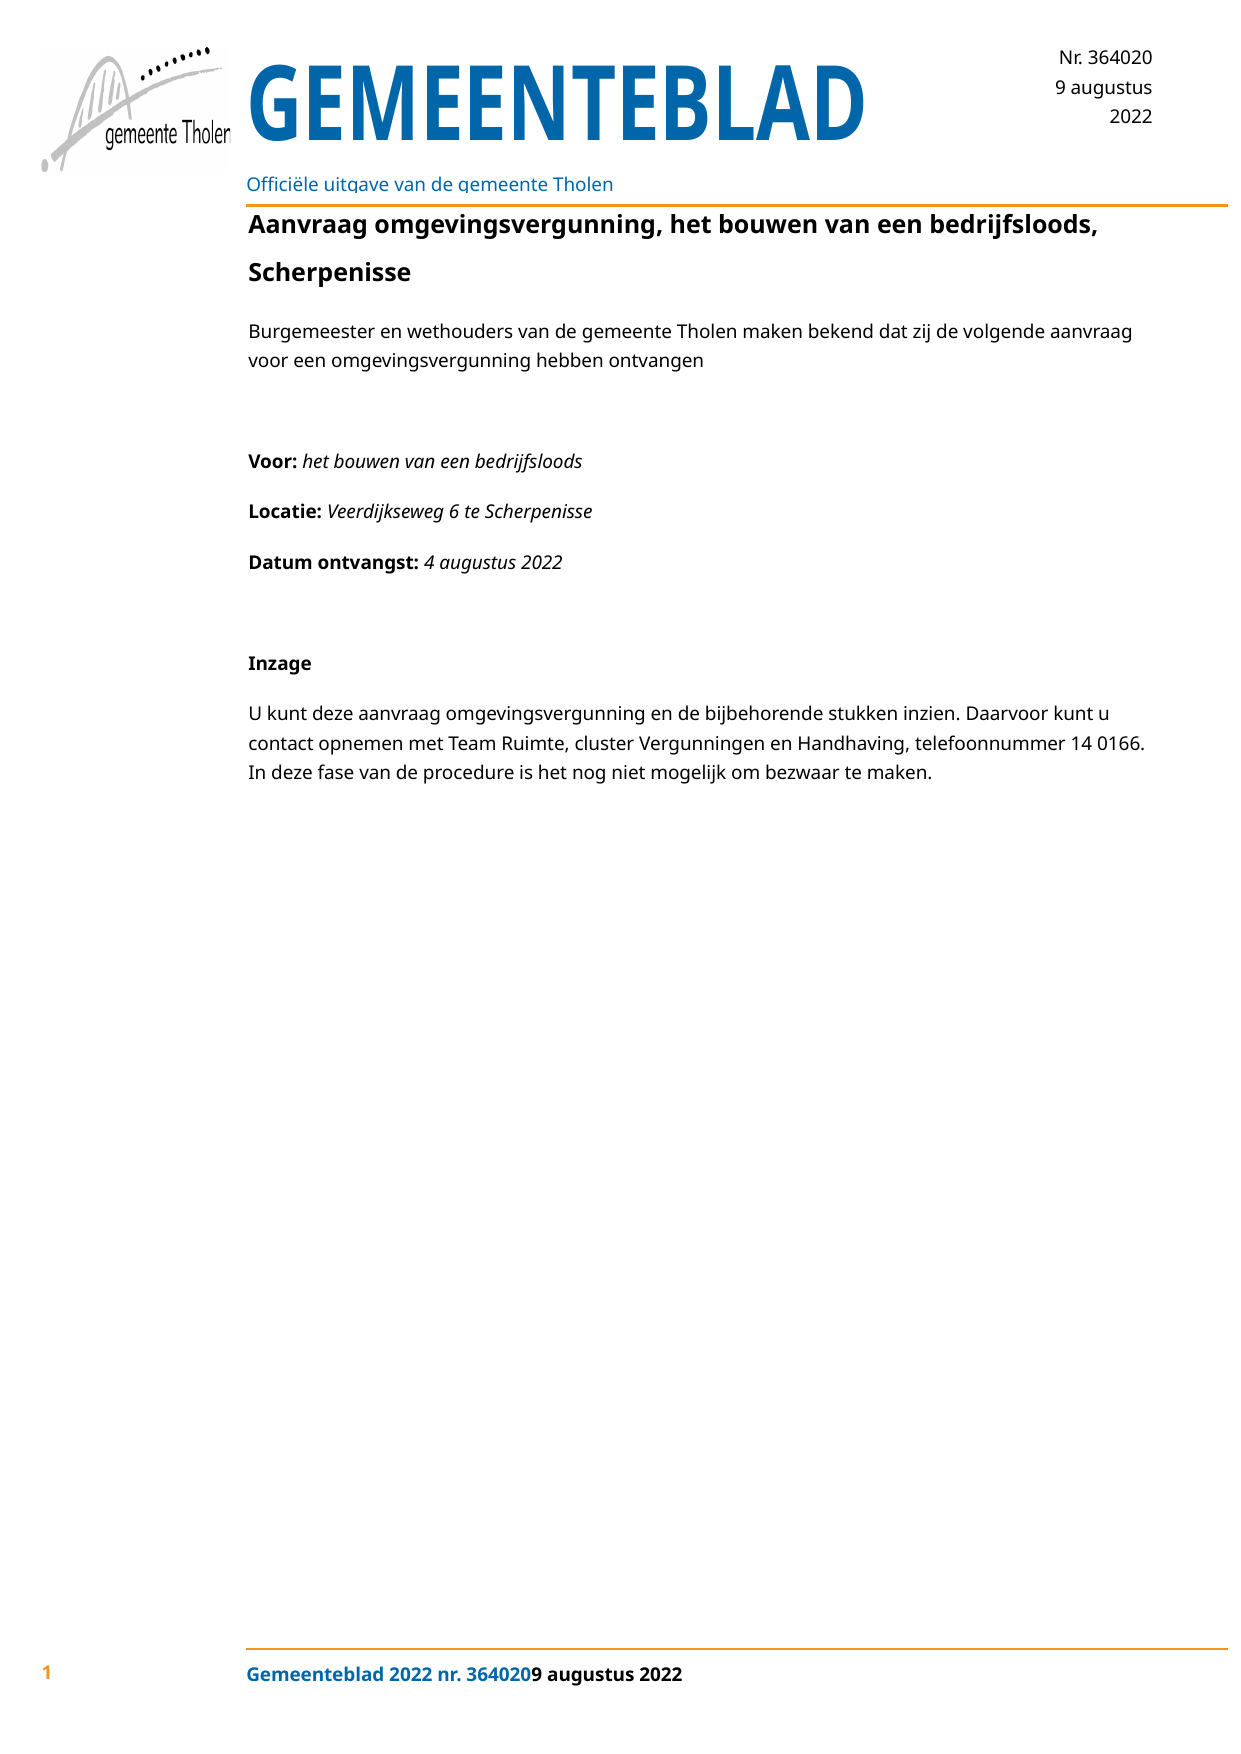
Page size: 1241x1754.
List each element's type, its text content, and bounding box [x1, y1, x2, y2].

picture [41, 47, 231, 172]
text Voor: het bouwen van een bedrijfsloods [248, 448, 1152, 474]
text Datum ontvangst: 4 augustus 2022 [248, 549, 1152, 575]
text Locatie: Veerdijkseweg 6 te Scherpenisse [248, 499, 1152, 524]
text Aanvraag omgevingsvergunning, het bouwen van een bedrijfsloods, Scherpenisse [248, 207, 1152, 288]
text Inzage [248, 650, 1152, 676]
text Burgemeester en wethouders van de gemeente Tholen maken bekend dat zij de volgende aanvraag voor een omgevingsvergunning hebben ontvangen [248, 318, 1152, 373]
text U kunt deze aanvraag omgevingsvergunning en de bijbehorende stukken inzien. Daarvoor kunt u contact opnemen met Team Ruimte, cluster Vergunningen en Handhaving, telefoonnummer 14 0166. In deze fase van de procedure is het nog niet mogelijk om bezwaar te maken. [248, 700, 1152, 785]
